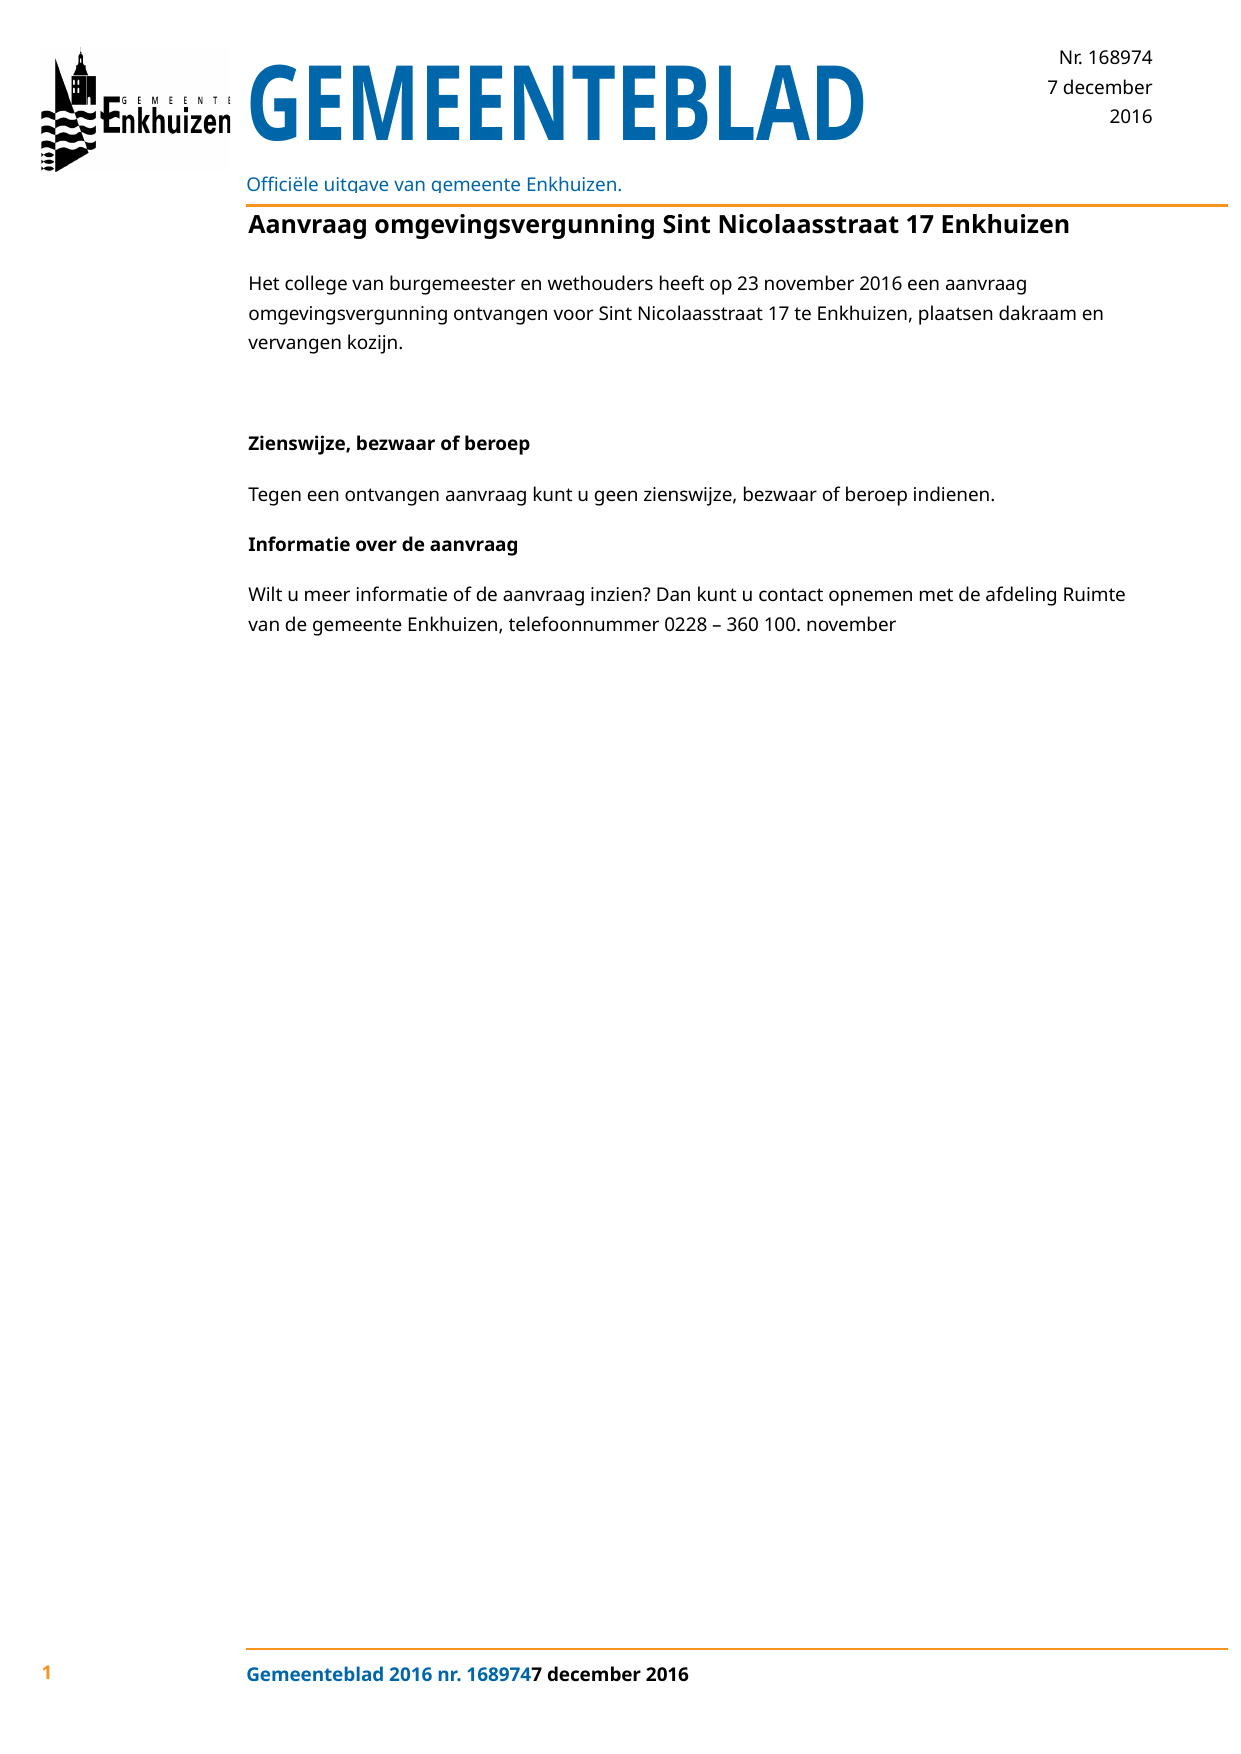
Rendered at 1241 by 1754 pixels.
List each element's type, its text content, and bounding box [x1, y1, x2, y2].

text Het college van burgemeester en wethouders heeft op 23 november 2016 een aanvraag omgevingsvergunning ontvangen voor Sint Nicolaasstraat 17 te Enkhuizen, plaatsen dakraam en vervangen kozijn. [248, 270, 1152, 355]
text Tegen een ontvangen aanvraag kunt u geen zienswijze, bezwaar of beroep indienen. [248, 481, 1152, 506]
text Aanvraag omgevingsvergunning Sint Nicolaasstraat 17 Enkhuizen [248, 207, 1152, 241]
text Zienswijze, bezwaar of beroep [248, 430, 1152, 456]
text Wilt u meer informatie of de aanvraag inzien? Dan kunt u contact opnemen met de afdeling Ruimte van de gemeente Enkhuizen, telefoonnummer 0228 – 360 100. november [248, 582, 1152, 637]
text Informatie over de aanvraag [248, 531, 1152, 557]
picture [41, 47, 231, 172]
